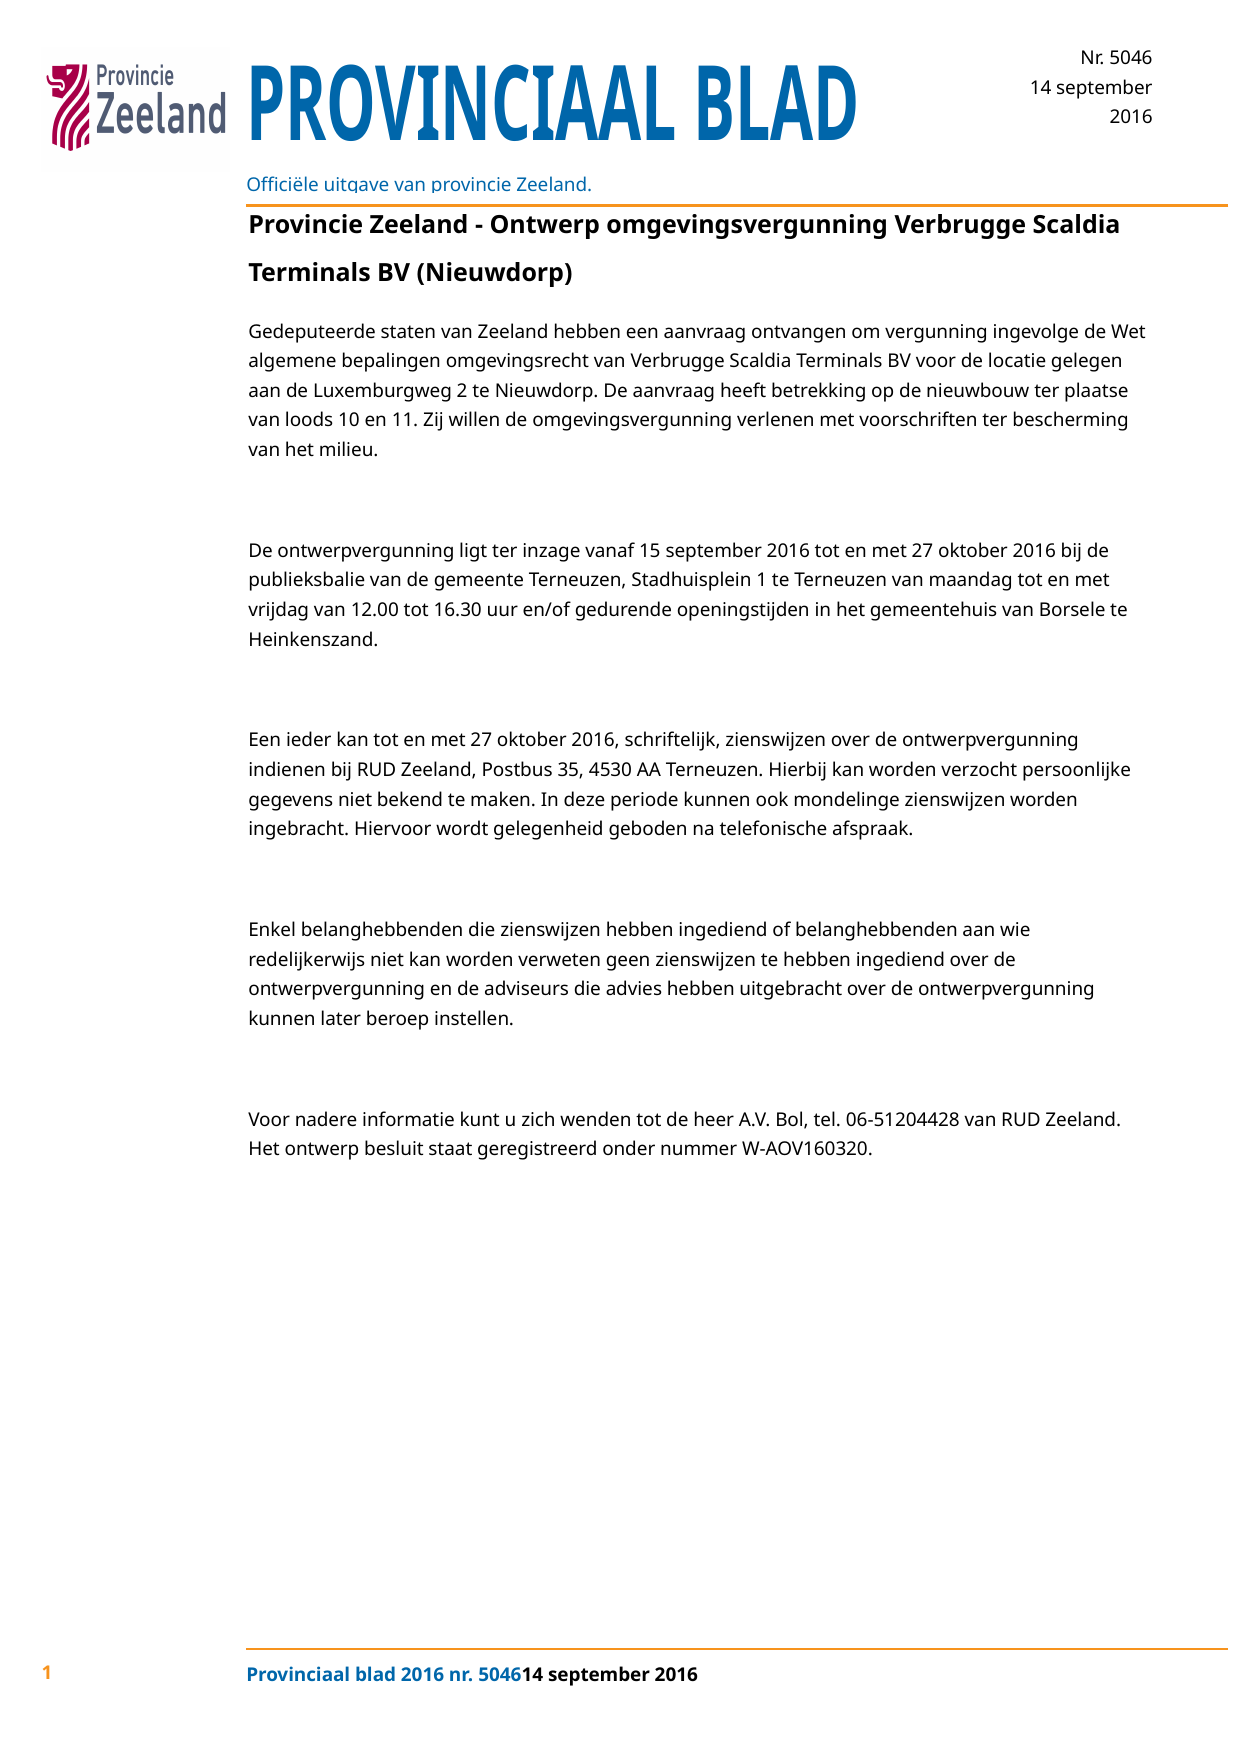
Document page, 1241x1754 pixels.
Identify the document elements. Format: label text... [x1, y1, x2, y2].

text Enkel belanghebbenden die zienswijzen hebben ingediend of belanghebbenden aan wie redelijkerwijs niet kan worden verweten geen zienswijzen te hebben ingediend over de ontwerpvergunning en de adviseurs die advies hebben uitgebracht over de ontwerpvergunning kunnen later beroep instellen. [248, 916, 1152, 1031]
picture [41, 47, 231, 172]
text Een ieder kan tot en met 27 oktober 2016, schriftelijk, zienswijzen over de ontwerpvergunning indienen bij RUD Zeeland, Postbus 35, 4530 AA Terneuzen. Hierbij kan worden verzocht persoonlijke gegevens niet bekend te maken. In deze periode kunnen ook mondelinge zienswijzen worden ingebracht. Hiervoor wordt gelegenheid geboden na telefonische afspraak. [248, 727, 1152, 841]
text De ontwerpvergunning ligt ter inzage vanaf 15 september 2016 tot en met 27 oktober 2016 bij de publieksbalie van de gemeente Terneuzen, Stadhuisplein 1 te Terneuzen van maandag tot en met vrijdag van 12.00 tot 16.30 uur en/of gedurende openingstijden in het gemeentehuis van Borsele te Heinkenszand. [248, 537, 1152, 652]
text Gedeputeerde staten van Zeeland hebben een aanvraag ontvangen om vergunning ingevolge de Wet algemene bepalingen omgevingsrecht van Verbrugge Scaldia Terminals BV voor de locatie gelegen aan de Luxemburgweg 2 te Nieuwdorp. De aanvraag heeft betrekking op de nieuwbouw ter plaatse van loods 10 en 11. Zij willen de omgevingsvergunning verlenen met voorschriften ter bescherming van het milieu. [248, 318, 1152, 462]
text Provincie Zeeland - Ontwerp omgevingsvergunning Verbrugge Scaldia Terminals BV (Nieuwdorp) [248, 207, 1152, 288]
text Voor nadere informatie kunt u zich wenden tot de heer A.V. Bol, tel. 06-51204428 van RUD Zeeland. Het ontwerp besluit staat geregistreerd onder nummer W-AOV160320. [248, 1106, 1152, 1161]
